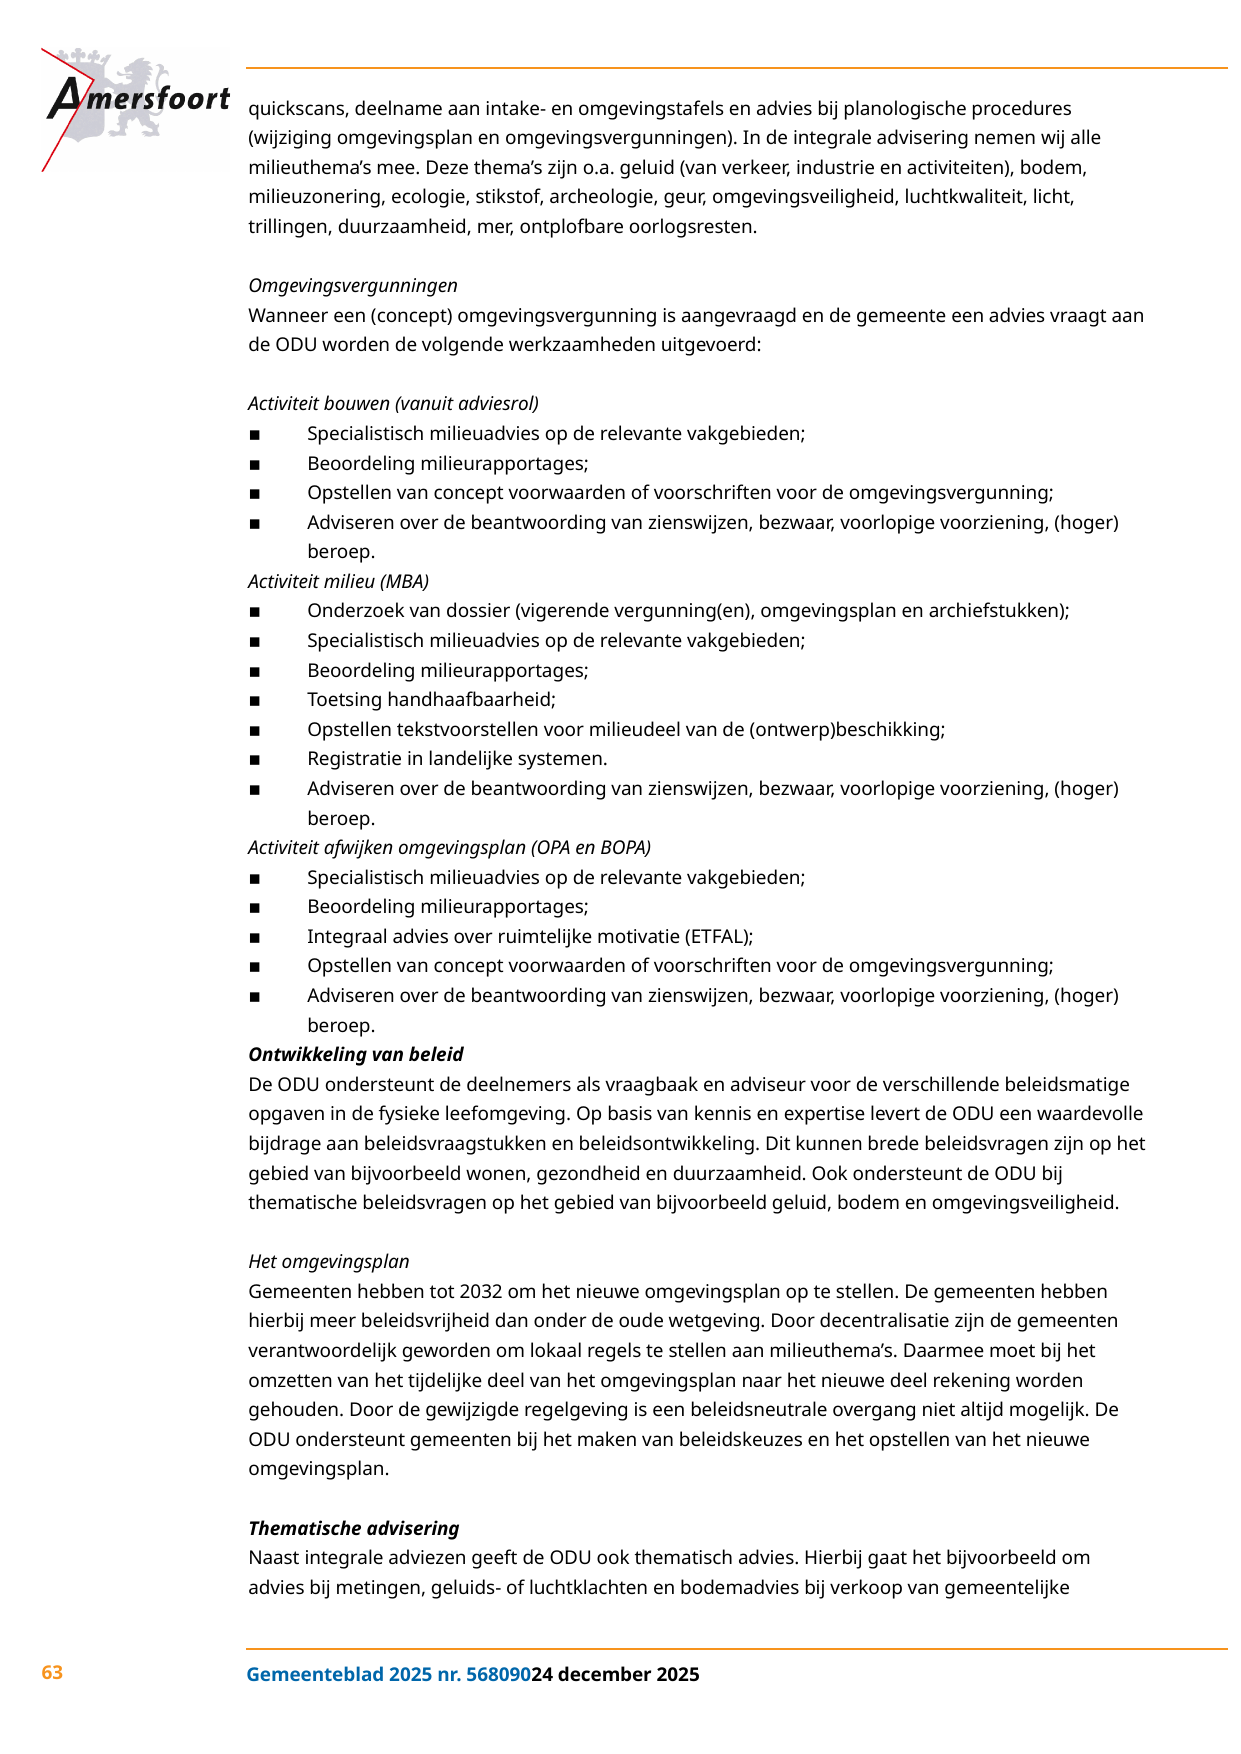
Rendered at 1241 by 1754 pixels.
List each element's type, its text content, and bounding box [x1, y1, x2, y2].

list Adviseren over de beantwoording van zienswijzen, bezwaar, voorlopige voorziening, (hoger) beroep. [248, 775, 1152, 831]
list Specialistisch milieuadvies op de relevante vakgebieden; [248, 627, 1152, 653]
list Registratie in landelijke systemen. [248, 746, 1152, 771]
text Activiteit afwijken omgevingsplan (OPA en BOPA) [248, 834, 1152, 860]
text Het omgevingsplan [248, 1248, 1152, 1274]
list Beoordeling milieurapportages; [248, 450, 1152, 476]
list Toetsing handhaafbaarheid; [248, 686, 1152, 712]
list Specialistisch milieuadvies op de relevante vakgebieden; [248, 420, 1152, 446]
list Onderzoek van dossier (vigerende vergunning(en), omgevingsplan en archiefstukken); [248, 598, 1152, 623]
text Thematische advisering [248, 1515, 1152, 1541]
text Gemeenten hebben tot 2032 om het nieuwe omgevingsplan op te stellen. De gemeenten hebben hierbij meer beleidsvrijheid dan onder de oude wetgeving. Door decentralisatie zijn de gemeenten verantwoordelijk geworden om lokaal regels te stellen aan milieuthema’s. Daarmee moet bij het omzetten van het tijdelijke deel van het omgevingsplan naar het nieuwe deel rekening worden gehouden. Door de gewijzigde regelgeving is een beleidsneutrale overgang niet altijd mogelijk. De ODU ondersteunt gemeenten bij het maken van beleidskeuzes en het opstellen van het nieuwe omgevingsplan. [248, 1278, 1152, 1481]
list Beoordeling milieurapportages; [248, 657, 1152, 683]
text Wanneer een (concept) omgevingsvergunning is aangevraagd en de gemeente een advies vraagt aan de ODU worden de volgende werkzaamheden uitgevoerd: [248, 302, 1152, 357]
list Beoordeling milieurapportages; [248, 893, 1152, 919]
text Naast integrale adviezen geeft de ODU ook thematisch advies. Hierbij gaat het bijvoorbeeld om advies bij metingen, geluids- of luchtklachten en bodemadvies bij verkoop van gemeentelijke [248, 1544, 1152, 1600]
list Opstellen tekstvoorstellen voor milieudeel van de (ontwerp)beschikking; [248, 716, 1152, 742]
text Omgevingsvergunningen [248, 272, 1152, 298]
text Activiteit bouwen (vanuit adviesrol) [248, 391, 1152, 416]
picture [41, 47, 231, 172]
list Opstellen van concept voorwaarden of voorschriften voor de omgevingsvergunning; [248, 953, 1152, 978]
list Adviseren over de beantwoording van zienswijzen, bezwaar, voorlopige voorziening, (hoger) beroep. [248, 509, 1152, 564]
list Adviseren over de beantwoording van zienswijzen, bezwaar, voorlopige voorziening, (hoger) beroep. [248, 982, 1152, 1038]
text Ontwikkeling van beleid [248, 1041, 1152, 1067]
list Specialistisch milieuadvies op de relevante vakgebieden; [248, 864, 1152, 890]
text Activiteit milieu (MBA) [248, 568, 1152, 594]
list Opstellen van concept voorwaarden of voorschriften voor de omgevingsvergunning; [248, 479, 1152, 505]
text quickscans, deelname aan intake- en omgevingstafels en advies bij planologische procedures (wijziging omgevingsplan en omgevingsvergunningen). In de integrale advisering nemen wij alle milieuthema’s mee. Deze thema’s zijn o.a. geluid (van verkeer, industrie en activiteiten), bodem, milieuzonering, ecologie, stikstof, archeologie, geur, omgevingsveiligheid, luchtkwaliteit, licht, trillingen, duurzaamheid, mer, ontplofbare oorlogsresten. [248, 95, 1152, 239]
list Integraal advies over ruimtelijke motivatie (ETFAL); [248, 923, 1152, 949]
text De ODU ondersteunt de deelnemers als vraagbaak en adviseur voor de verschillende beleidsmatige opgaven in de fysieke leefomgeving. Op basis van kennis en expertise levert de ODU een waardevolle bijdrage aan beleidsvraagstukken en beleidsontwikkeling. Dit kunnen brede beleidsvragen zijn op het gebied van bijvoorbeeld wonen, gezondheid en duurzaamheid. Ook ondersteunt de ODU bij thematische beleidsvragen op het gebied van bijvoorbeeld geluid, bodem en omgevingsveiligheid. [248, 1071, 1152, 1215]
